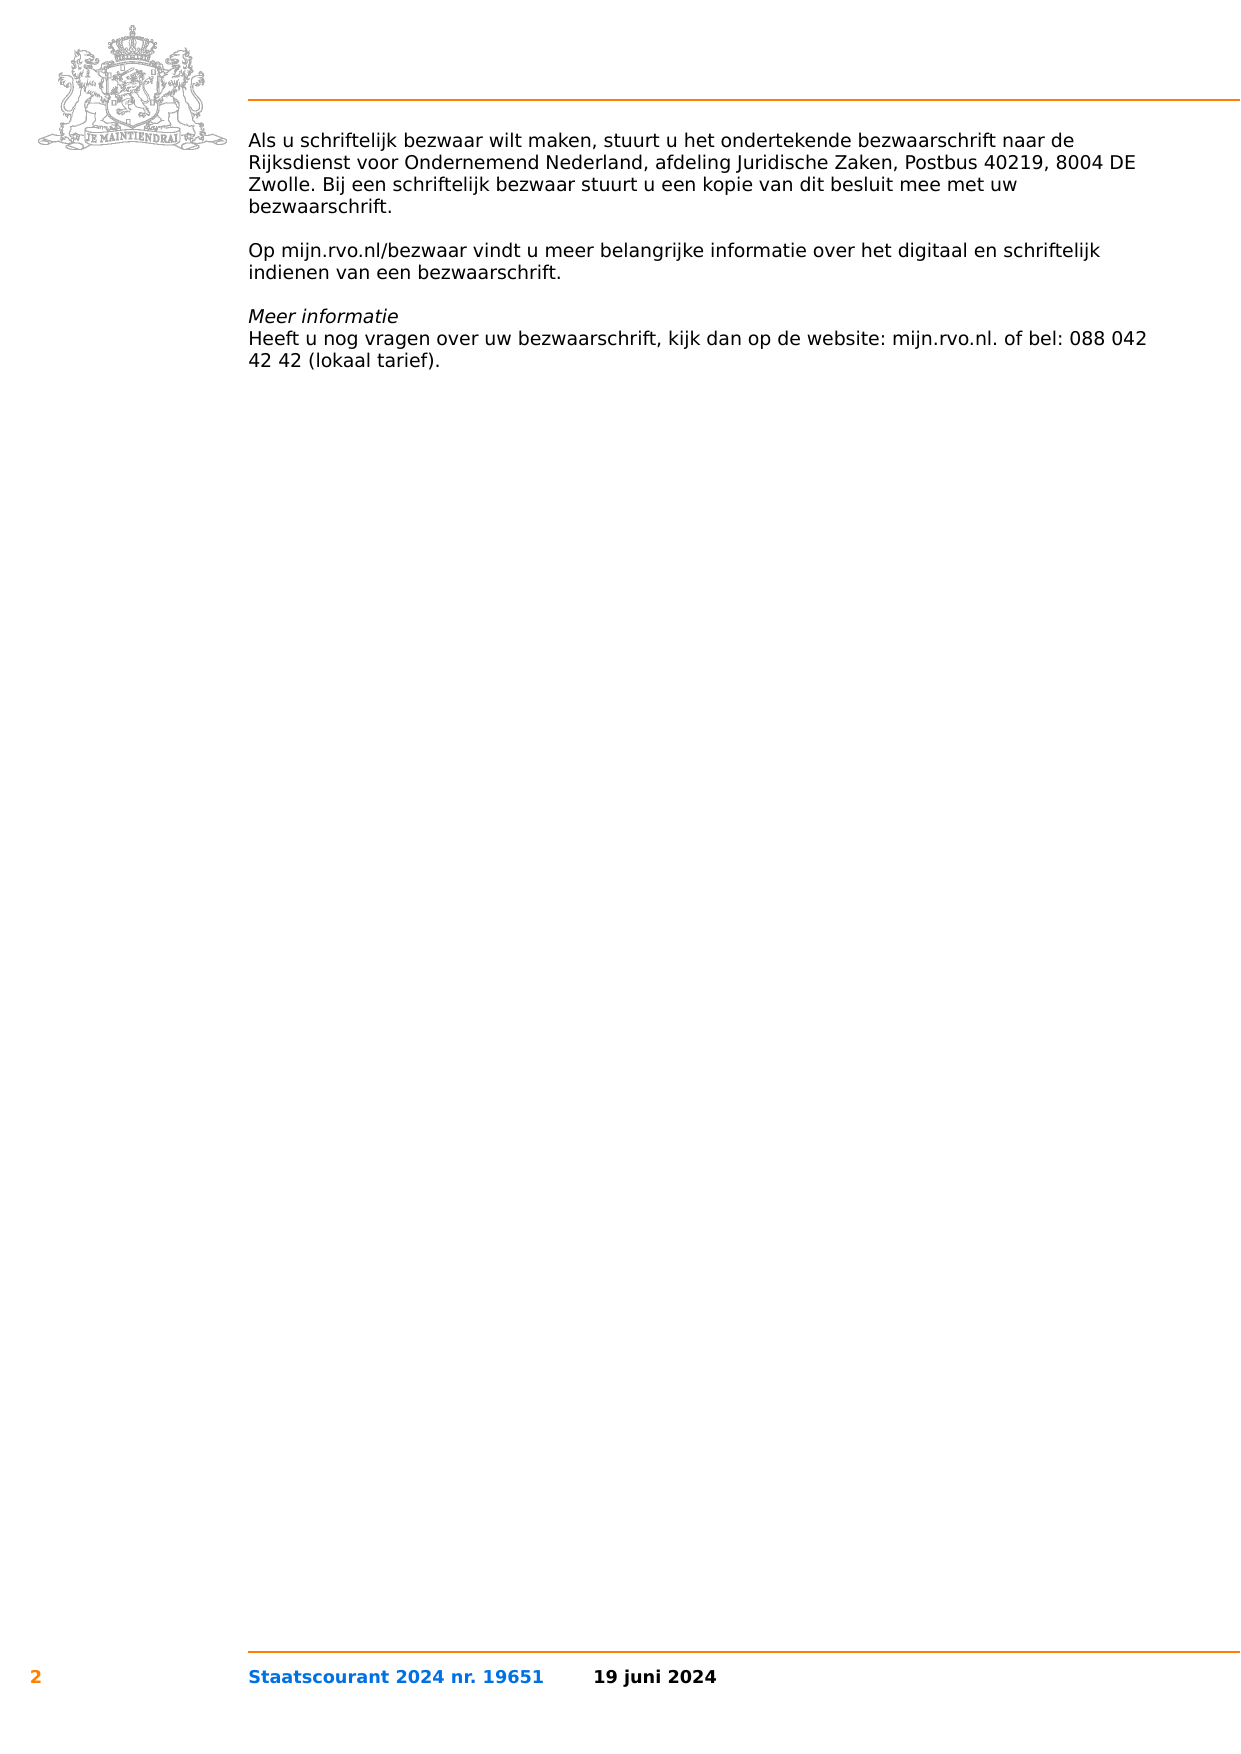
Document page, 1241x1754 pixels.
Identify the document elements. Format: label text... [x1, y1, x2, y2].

text Als u schriftelijk bezwaar wilt maken, stuurt u het ondertekende bezwaarschrift naar de Rijksdienst voor Ondernemend Nederland, afdeling Juridische Zaken, Postbus 40219, 8004 DE Zwolle. Bij een schriftelijk bezwaar stuurt u een kopie van dit besluit mee met uw bezwaarschrift. [248, 130, 1163, 218]
picture [38, 25, 227, 150]
text Meer informatie [248, 306, 1163, 327]
text Op mijn.rvo.nl/bezwaar vindt u meer belangrijke informatie over het digitaal en schriftelijk indienen van een bezwaarschrift. [248, 240, 1163, 284]
text Heeft u nog vragen over uw bezwaarschrift, kijk dan op de website: mijn.rvo.nl. of bel: 088 042 42 42 (lokaal tarief). [248, 327, 1163, 371]
